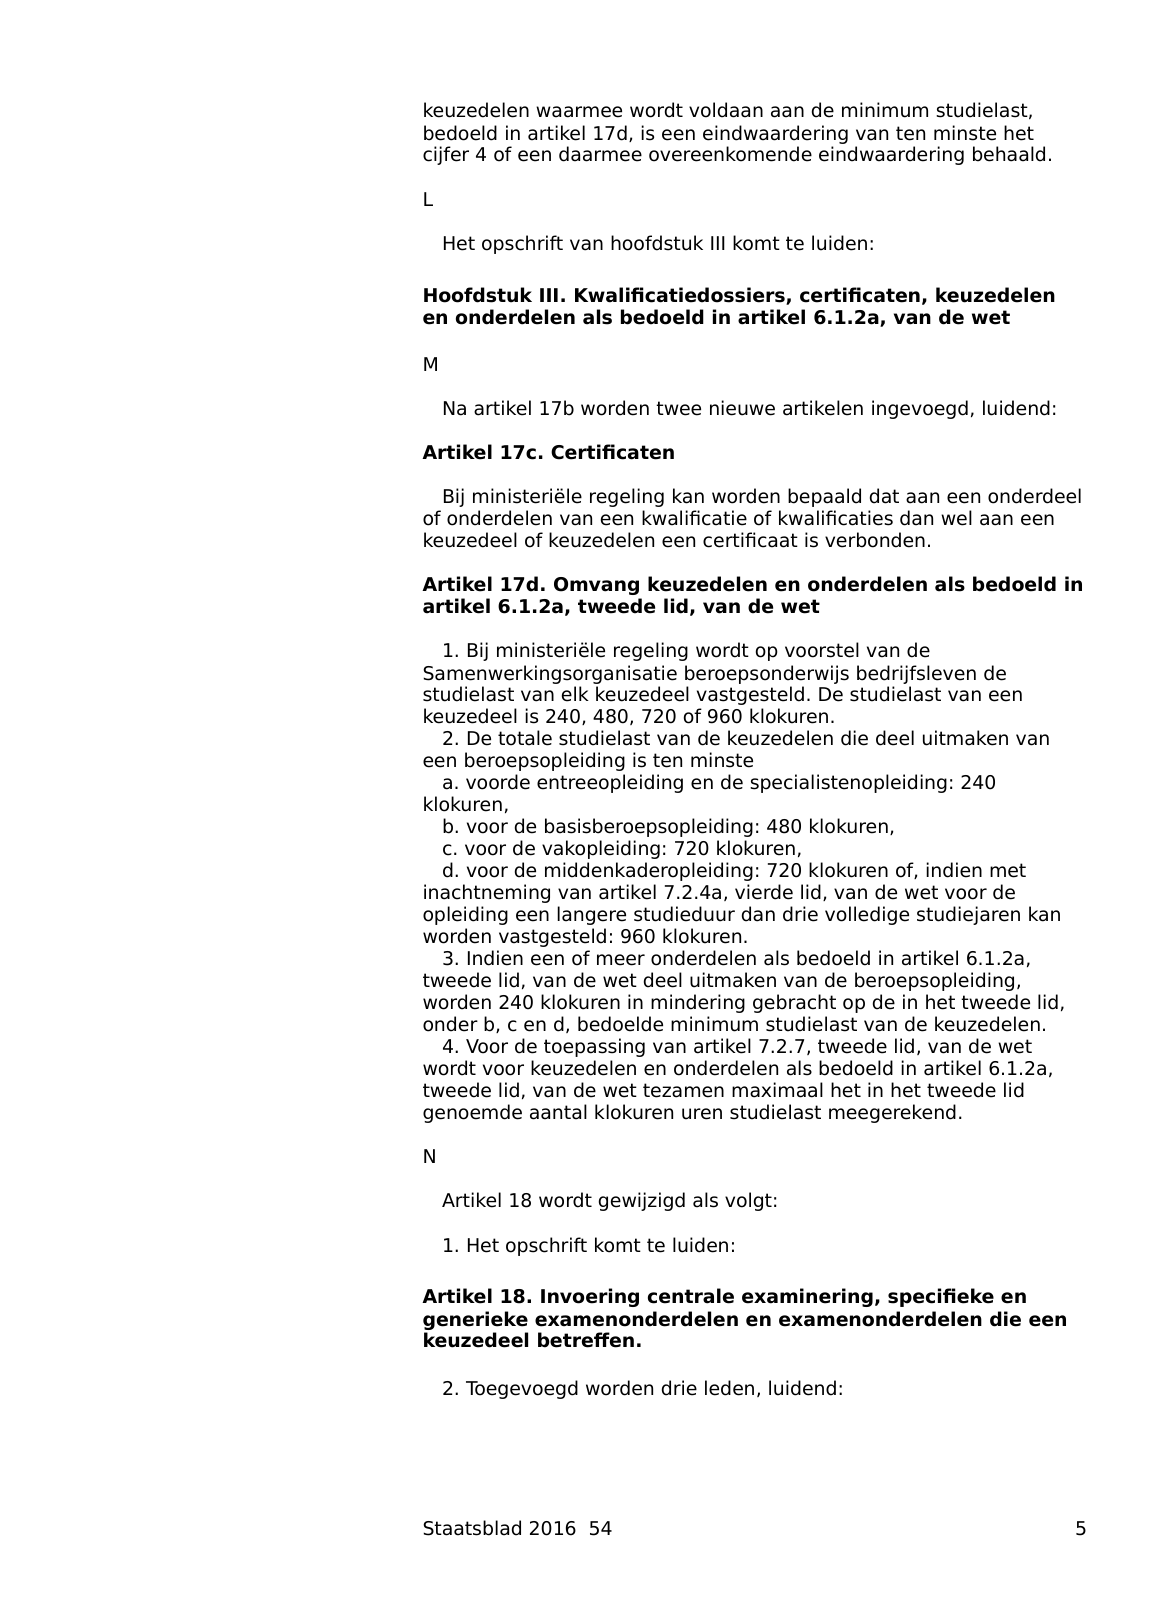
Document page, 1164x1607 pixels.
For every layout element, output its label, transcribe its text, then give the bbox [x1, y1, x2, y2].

text 2. Toegevoegd worden drie leden, luidend: [422, 1377, 1087, 1399]
subtitle Artikel 17c. Certificaten [422, 442, 1087, 464]
text 1. Bij ministeriële regeling wordt op voorstel van de Samenwerkingsorganisatie beroepsonderwijs bedrijfsleven de studielast van elk keuzedeel vastgesteld. De studielast van een keuzedeel is 240, 480, 720 of 960 klokuren. [422, 640, 1087, 728]
text M [422, 354, 1087, 376]
text c. voor de vakopleiding: 720 klokuren, [422, 838, 1087, 860]
text Na artikel 17b worden twee nieuwe artikelen ingevoegd, luidend: [422, 398, 1087, 420]
text Het opschrift van hoofdstuk III komt te luiden: [422, 233, 1087, 255]
text d. voor de middenkaderopleiding: 720 klokuren of, indien met inachtneming van artikel 7.2.4a, vierde lid, van de wet voor de opleiding een langere studieduur dan drie volledige studiejaren kan worden vastgesteld: 960 klokuren. [422, 860, 1087, 948]
subtitle Hoofdstuk III. Kwalificatiedossiers, certificaten, keuzedelen en onderdelen als bedoeld in artikel 6.1.2a, van de wet [422, 285, 1087, 329]
text 4. Voor de toepassing van artikel 7.2.7, tweede lid, van de wet wordt voor keuzedelen en onderdelen als bedoeld in artikel 6.1.2a, tweede lid, van de wet tezamen maximaal het in het tweede lid genoemde aantal klokuren uren studielast meegerekend. [422, 1036, 1087, 1124]
text N [422, 1146, 1087, 1168]
subtitle Artikel 17d. Omvang keuzedelen en onderdelen als bedoeld in artikel 6.1.2a, tweede lid, van de wet [422, 574, 1087, 618]
subtitle Artikel 18. Invoering centrale examinering, specifieke en generieke examenonderdelen en examenonderdelen die een keuzedeel betreffen. [422, 1286, 1087, 1352]
text keuzedelen waarmee wordt voldaan aan de minimum studielast, bedoeld in artikel 17d, is een eindwaardering van ten minste het cijfer 4 of een daarmee overeenkomende eindwaardering behaald. [422, 100, 1087, 166]
text 3. Indien een of meer onderdelen als bedoeld in artikel 6.1.2a, tweede lid, van de wet deel uitmaken van de beroepsopleiding, worden 240 klokuren in mindering gebracht op de in het tweede lid, onder b, c en d, bedoelde minimum studielast van de keuzedelen. [422, 948, 1087, 1036]
text Artikel 18 wordt gewijzigd als volgt: [422, 1190, 1087, 1212]
text b. voor de basisberoepsopleiding: 480 klokuren, [422, 816, 1087, 838]
text L [422, 188, 1087, 211]
text 2. De totale studielast van de keuzedelen die deel uitmaken van een beroepsopleiding is ten minste [422, 728, 1087, 772]
text a. voorde entreeopleiding en de specialistenopleiding: 240 klokuren, [422, 772, 1087, 816]
text 1. Het opschrift komt te luiden: [422, 1234, 1087, 1256]
text Bij ministeriële regeling kan worden bepaald dat aan een onderdeel of onderdelen van een kwalificatie of kwalificaties dan wel aan een keuzedeel of keuzedelen een certificaat is verbonden. [422, 486, 1087, 552]
